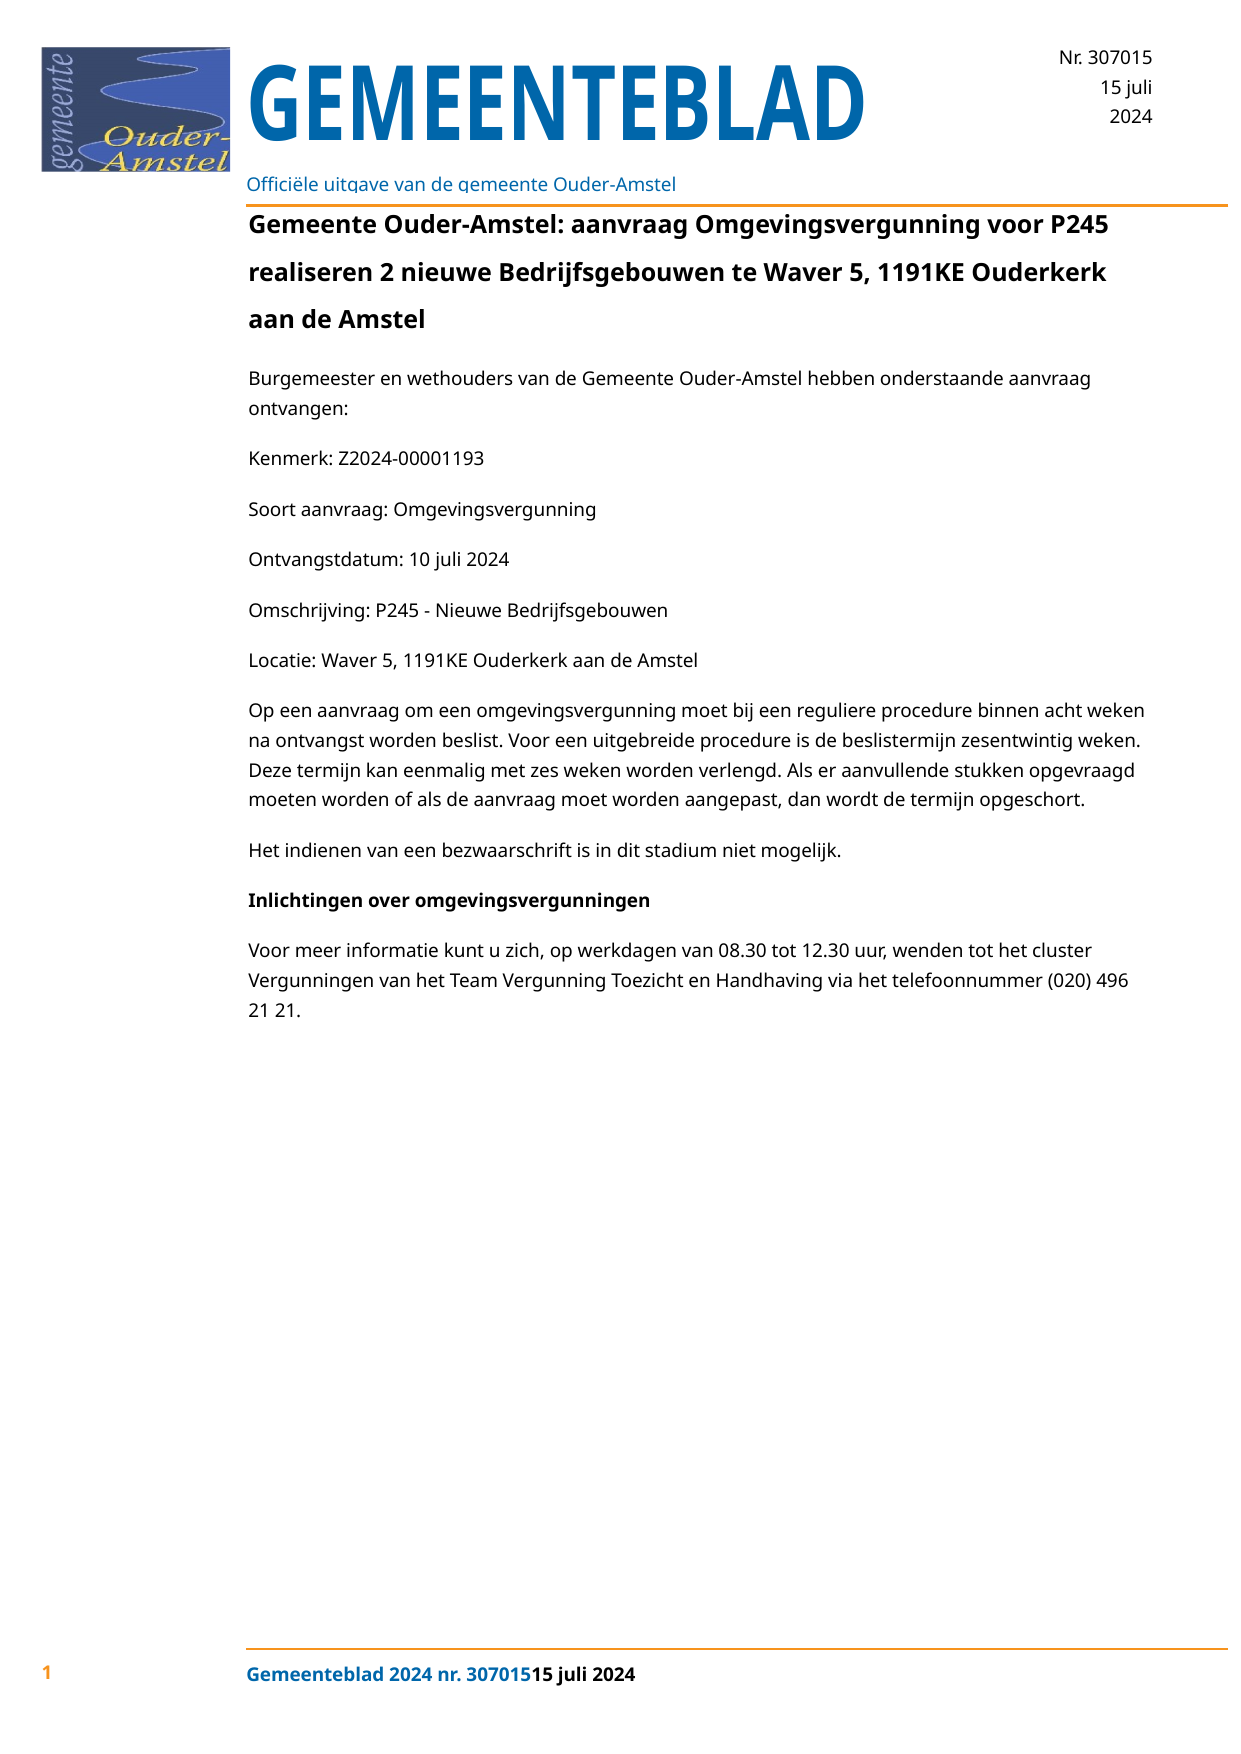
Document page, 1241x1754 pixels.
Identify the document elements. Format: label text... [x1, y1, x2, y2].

text Voor meer informatie kunt u zich, op werkdagen van 08.30 tot 12.30 uur, wenden tot het cluster Vergunningen van het Team Vergunning Toezicht en Handhaving via het telefoonnummer (020) 496 21 21. [248, 938, 1152, 1022]
text Ontvangstdatum: 10 juli 2024 [248, 546, 1152, 572]
text Het indienen van een bezwaarschrift is in dit stadium niet mogelijk. [248, 837, 1152, 862]
text Soort aanvraag: Omgevingsvergunning [248, 496, 1152, 522]
text Burgemeester en wethouders van de Gemeente Ouder-Amstel hebben onderstaande aanvraag ontvangen: [248, 366, 1152, 421]
picture [41, 47, 231, 172]
text Locatie: Waver 5, 1191KE Ouderkerk aan de Amstel [248, 647, 1152, 673]
text Gemeente Ouder-Amstel: aanvraag Omgevingsvergunning voor P245 realiseren 2 nieuwe Bedrijfsgebouwen te Waver 5, 1191KE Ouderkerk aan de Amstel [248, 207, 1152, 336]
text Omschrijving: P245 - Nieuwe Bedrijfsgebouwen [248, 597, 1152, 622]
text Op een aanvraag om een omgevingsvergunning moet bij een reguliere procedure binnen acht weken na ontvangst worden beslist. Voor een uitgebreide procedure is de beslistermijn zesentwintig weken. Deze termijn kan eenmalig met zes weken worden verlengd. Als er aanvullende stukken opgevraagd moeten worden of als de aanvraag moet worden aangepast, dan wordt de termijn opgeschort. [248, 698, 1152, 812]
text Kenmerk: Z2024-00001193 [248, 446, 1152, 471]
text Inlichtingen over omgevingsvergunningen [248, 887, 1152, 913]
